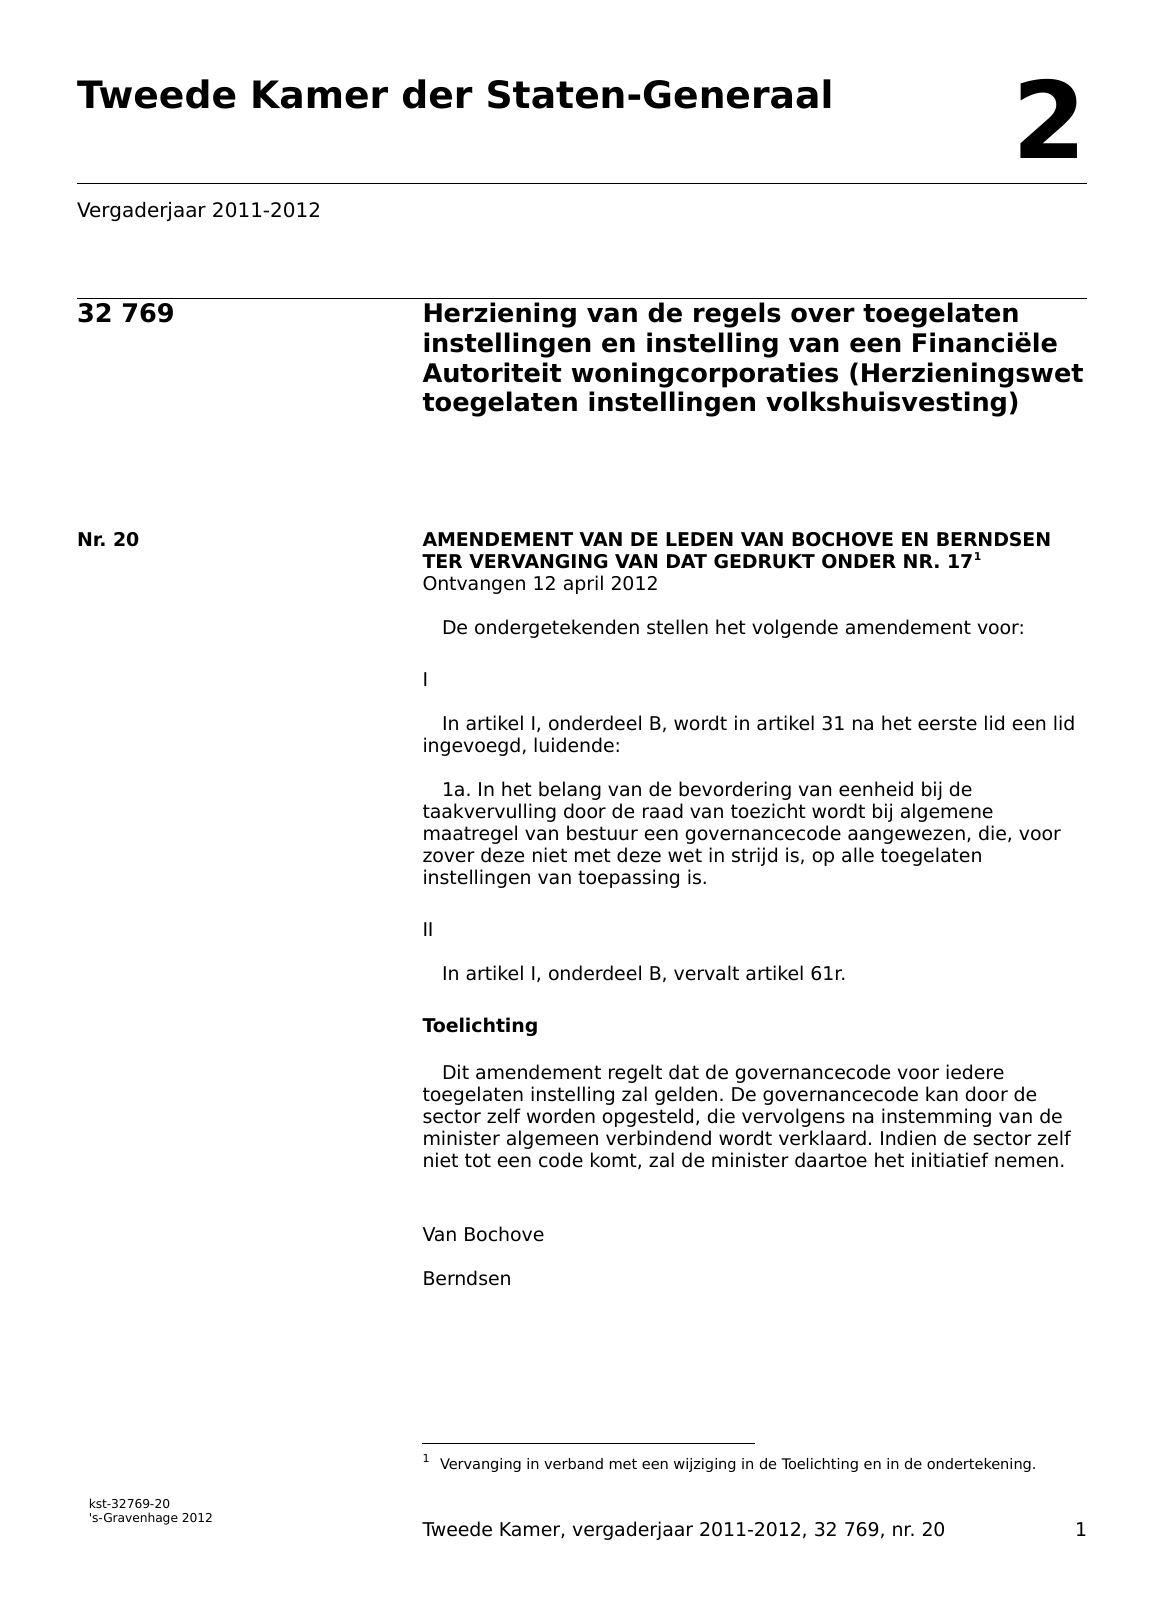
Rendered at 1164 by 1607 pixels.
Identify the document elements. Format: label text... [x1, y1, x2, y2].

text kst-32769-20 [88, 1497, 323, 1511]
subtitle 32 769 Herziening van de regels over toegelaten instellingen en instelling van een Financiële Autoriteit woningcorporaties (Herzieningswet toegelaten instellingen volkshuisvesting) [77, 299, 1087, 418]
subtitle Toelichting [422, 1015, 1087, 1037]
text Dit amendement regelt dat de governancecode voor iedere toegelaten instelling zal gelden. De governancecode kan door de sector zelf worden opgesteld, die vervolgens na instemming van de minister algemeen verbindend wordt verklaard. Indien de sector zelf niet tot een code komt, zal de minister daartoe het initiatief nemen. [422, 1062, 1087, 1172]
table_header 2 [886, 59, 1087, 183]
text In artikel I, onderdeel B, vervalt artikel 61r. [422, 963, 1087, 985]
text In artikel I, onderdeel B, wordt in artikel 31 na het eerste lid een lid ingevoegd, luidende: [422, 713, 1087, 757]
text Van Bochove Berndsen [422, 1202, 1087, 1290]
text Vervanging in verband met een wijziging in de Toelichting en in de ondertekening. [422, 1452, 1087, 1474]
subtitle II [422, 919, 1087, 941]
table_header Tweede Kamer der Staten-Generaal [77, 59, 886, 183]
text 1a. In het belang van de bevordering van eenheid bij de taakvervulling door de raad van toezicht wordt bij algemene maatregel van bestuur een governancecode aangewezen, die, voor zover deze niet met deze wet in strijd is, op alle toegelaten instellingen van toepassing is. [422, 779, 1087, 889]
subtitle Nr. 20 AMENDEMENT VAN DE LEDEN VAN BOCHOVE EN BERNDSEN TER VERVANGING VAN DAT GEDRUKT ONDER NR. 17 [77, 529, 1087, 573]
subtitle I [422, 669, 1087, 691]
text De ondergetekenden stellen het volgende amendement voor: [422, 617, 1087, 639]
table_cell Vergaderjaar 2011-2012 [77, 184, 1087, 298]
text 's-Gravenhage 2012 [88, 1511, 323, 1525]
text Ontvangen 12 april 2012 [422, 573, 1087, 595]
